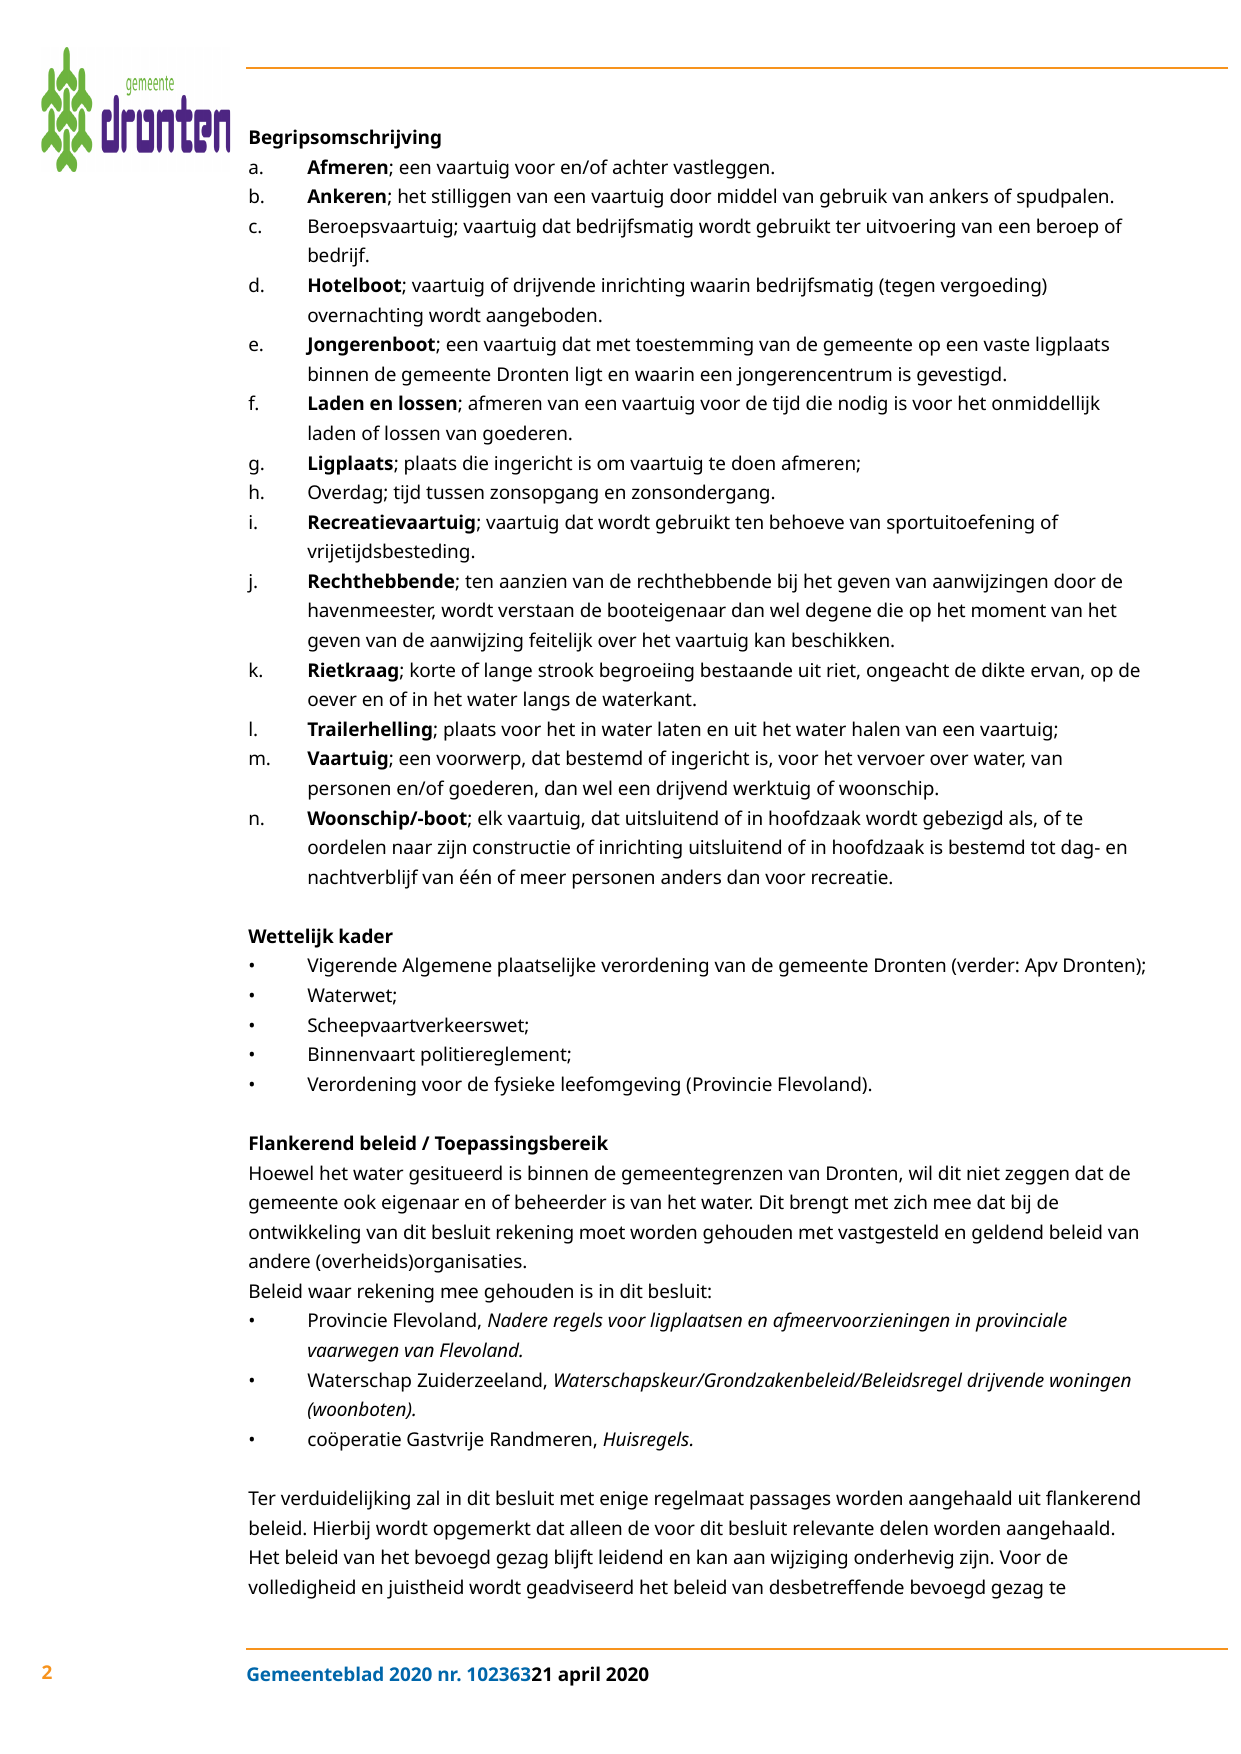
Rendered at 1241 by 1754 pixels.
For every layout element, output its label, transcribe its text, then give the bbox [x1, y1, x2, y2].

list Vaartuig; een voorwerp, dat bestemd of ingericht is, voor het vervoer over water, van personen en/of goederen, dan wel een drijvend werktuig of woonschip. [248, 746, 1152, 801]
list Trailerhelling; plaats voor het in water laten en uit het water halen van een vaartuig; [248, 716, 1152, 742]
text Ter verduidelijking zal in dit besluit met enige regelmaat passages worden aangehaald uit flankerend beleid. Hierbij wordt opgemerkt dat alleen de voor dit besluit relevante delen worden aangehaald. Het beleid van het bevoegd gezag blijft leidend en kan aan wijziging onderhevig zijn. Voor de volledigheid en juistheid wordt geadviseerd het beleid van desbetreffende bevoegd gezag te [248, 1485, 1152, 1600]
list Waterschap Zuiderzeeland, Waterschapskeur/Grondzakenbeleid/Beleidsregel drijvende woningen (woonboten). [248, 1367, 1152, 1422]
text Wettelijk kader [248, 923, 1152, 949]
list Rietkraag; korte of lange strook begroeiing bestaande uit riet, ongeacht de dikte ervan, op de oever en of in het water langs de waterkant. [248, 657, 1152, 712]
list Hotelboot; vaartuig of drijvende inrichting waarin bedrijfsmatig (tegen vergoeding) overnachting wordt aangeboden. [248, 272, 1152, 328]
list Vigerende Algemene plaatselijke verordening van de gemeente Dronten (verder: Apv Dronten); [248, 953, 1152, 978]
list Laden en lossen; afmeren van een vaartuig voor de tijd die nodig is voor het onmiddellijk laden of lossen van goederen. [248, 391, 1152, 446]
list Ligplaats; plaats die ingericht is om vaartuig te doen afmeren; [248, 450, 1152, 476]
list Afmeren; een vaartuig voor en/of achter vastleggen. [248, 154, 1152, 180]
list Scheepvaartverkeerswet; [248, 1012, 1152, 1038]
text Begripsomschrijving [248, 124, 1152, 150]
list Recreatievaartuig; vaartuig dat wordt gebruikt ten behoeve van sportuitoefening of vrijetijdsbesteding. [248, 509, 1152, 564]
list Ankeren; het stilliggen van een vaartuig door middel van gebruik van ankers of spudpalen. [248, 183, 1152, 209]
list coöperatie Gastvrije Randmeren, Huisregels. [248, 1426, 1152, 1452]
text Flankerend beleid / Toepassingsbereik [248, 1130, 1152, 1156]
list Beroepsvaartuig; vaartuig dat bedrijfsmatig wordt gebruikt ter uitvoering van een beroep of bedrijf. [248, 213, 1152, 268]
list Provincie Flevoland, Nadere regels voor ligplaatsen en afmeervoorzieningen in provinciale vaarwegen van Flevoland. [248, 1308, 1152, 1363]
list Jongerenboot; een vaartuig dat met toestemming van de gemeente op een vaste ligplaats binnen de gemeente Dronten ligt en waarin een jongerencentrum is gevestigd. [248, 331, 1152, 387]
list Waterwet; [248, 982, 1152, 1008]
list Woonschip/-boot; elk vaartuig, dat uitsluitend of in hoofdzaak wordt gebezigd als, of te oordelen naar zijn constructie of inrichting uitsluitend of in hoofdzaak is bestemd tot dag- en nachtverblijf van één of meer personen anders dan voor recreatie. [248, 805, 1152, 890]
list Overdag; tijd tussen zonsopgang en zonsondergang. [248, 479, 1152, 505]
list Binnenvaart politiereglement; [248, 1041, 1152, 1067]
list Verordening voor de fysieke leefomgeving (Provincie Flevoland). [248, 1071, 1152, 1097]
picture [41, 47, 231, 172]
text Hoewel het water gesitueerd is binnen de gemeentegrenzen van Dronten, wil dit niet zeggen dat de gemeente ook eigenaar en of beheerder is van het water. Dit brengt met zich mee dat bij de ontwikkeling van dit besluit rekening moet worden gehouden met vastgesteld en geldend beleid van andere (overheids)organisaties. [248, 1160, 1152, 1274]
list Rechthebbende; ten aanzien van de rechthebbende bij het geven van aanwijzingen door de havenmeester, wordt verstaan de booteigenaar dan wel degene die op het moment van het geven van de aanwijzing feitelijk over het vaartuig kan beschikken. [248, 568, 1152, 653]
text Beleid waar rekening mee gehouden is in dit besluit: [248, 1278, 1152, 1304]
